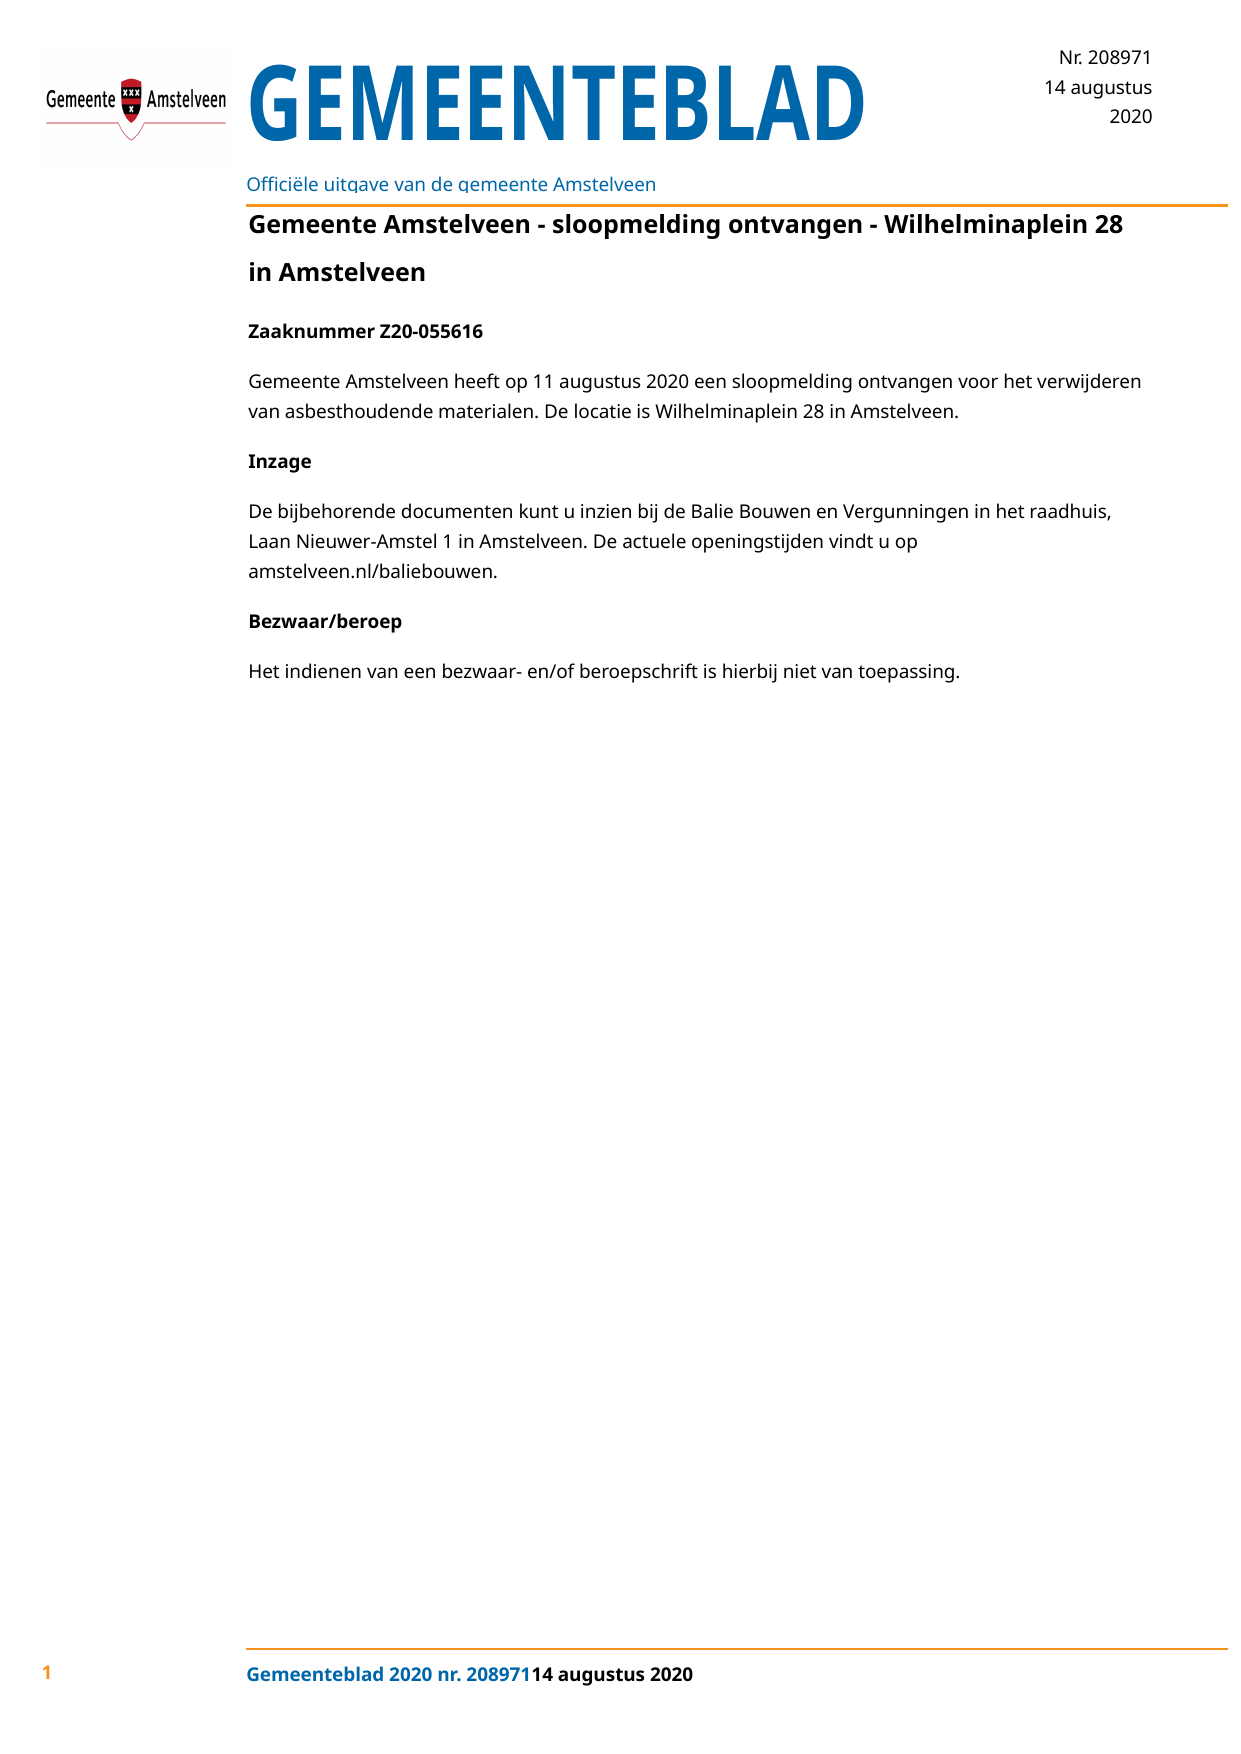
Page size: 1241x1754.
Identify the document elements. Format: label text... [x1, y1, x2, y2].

text Gemeente Amstelveen - sloopmelding ontvangen - Wilhelminaplein 28 in Amstelveen [248, 207, 1152, 288]
text Zaaknummer Z20-055616 [248, 318, 1152, 344]
text Bezwaar/beroep [248, 608, 1152, 634]
text Gemeente Amstelveen heeft op 11 augustus 2020 een sloopmelding ontvangen voor het verwijderen van asbesthoudende materialen. De locatie is Wilhelminaplein 28 in Amstelveen. [248, 368, 1152, 424]
text De bijbehorende documenten kunt u inzien bij de Balie Bouwen en Vergunningen in het raadhuis, Laan Nieuwer-Amstel 1 in Amstelveen. De actuele openingstijden vindt u op amstelveen.nl/baliebouwen. [248, 499, 1152, 584]
text Inzage [248, 448, 1152, 474]
text Het indienen van een bezwaar- en/of beroepschrift is hierbij niet van toepassing. [248, 659, 1152, 684]
picture [41, 47, 231, 172]
